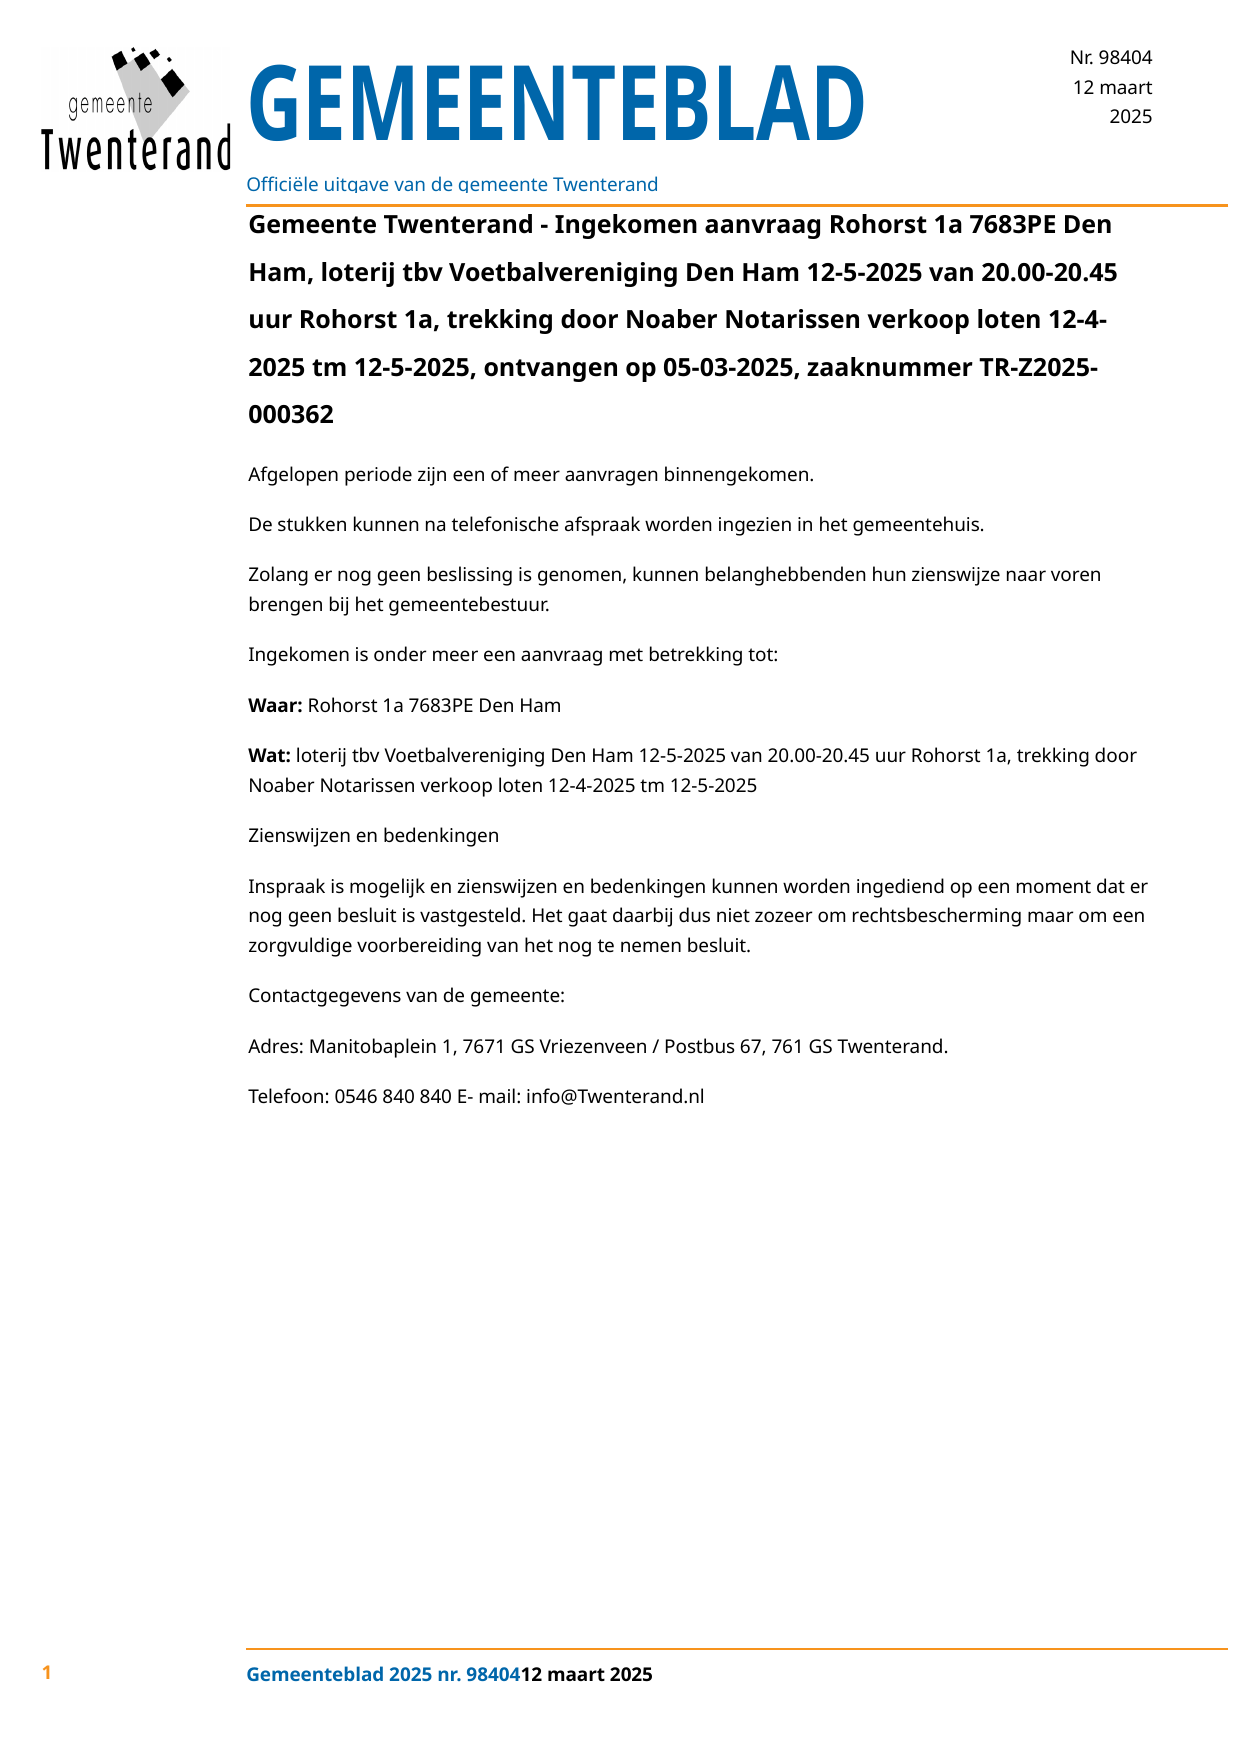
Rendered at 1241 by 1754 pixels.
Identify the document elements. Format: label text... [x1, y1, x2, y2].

text Inspraak is mogelijk en zienswijzen en bedenkingen kunnen worden ingediend op een moment dat er nog geen besluit is vastgesteld. Het gaat daarbij dus niet zozeer om rechtsbescherming maar om een zorgvuldige voorbereiding van het nog te nemen besluit. [248, 873, 1152, 958]
text De stukken kunnen na telefonische afspraak worden ingezien in het gemeentehuis. [248, 511, 1152, 537]
text Adres: Manitobaplein 1, 7671 GS Vriezenveen / Postbus 67, 761 GS Twenterand. [248, 1033, 1152, 1058]
picture [41, 47, 231, 172]
text Wat: loterij tbv Voetbalvereniging Den Ham 12-5-2025 van 20.00-20.45 uur Rohorst 1a, trekking door Noaber Notarissen verkoop loten 12-4-2025 tm 12-5-2025 [248, 742, 1152, 798]
text Zolang er nog geen beslissing is genomen, kunnen belanghebbenden hun zienswijze naar voren brengen bij het gemeentebestuur. [248, 562, 1152, 617]
text Zienswijzen en bedenkingen [248, 822, 1152, 848]
text Gemeente Twenterand - Ingekomen aanvraag Rohorst 1a 7683PE Den Ham, loterij tbv Voetbalvereniging Den Ham 12-5-2025 van 20.00-20.45 uur Rohorst 1a, trekking door Noaber Notarissen verkoop loten 12-4-2025 tm 12-5-2025, ontvangen op 05-03-2025, zaaknummer TR-Z2025-000362 [248, 207, 1152, 431]
text Ingekomen is onder meer een aanvraag met betrekking tot: [248, 642, 1152, 667]
text Afgelopen periode zijn een of meer aanvragen binnengekomen. [248, 461, 1152, 486]
text Waar: Rohorst 1a 7683PE Den Ham [248, 692, 1152, 718]
text Contactgegevens van de gemeente: [248, 982, 1152, 1008]
text Telefoon: 0546 840 840 E- mail: info@Twenterand.nl [248, 1083, 1152, 1109]
